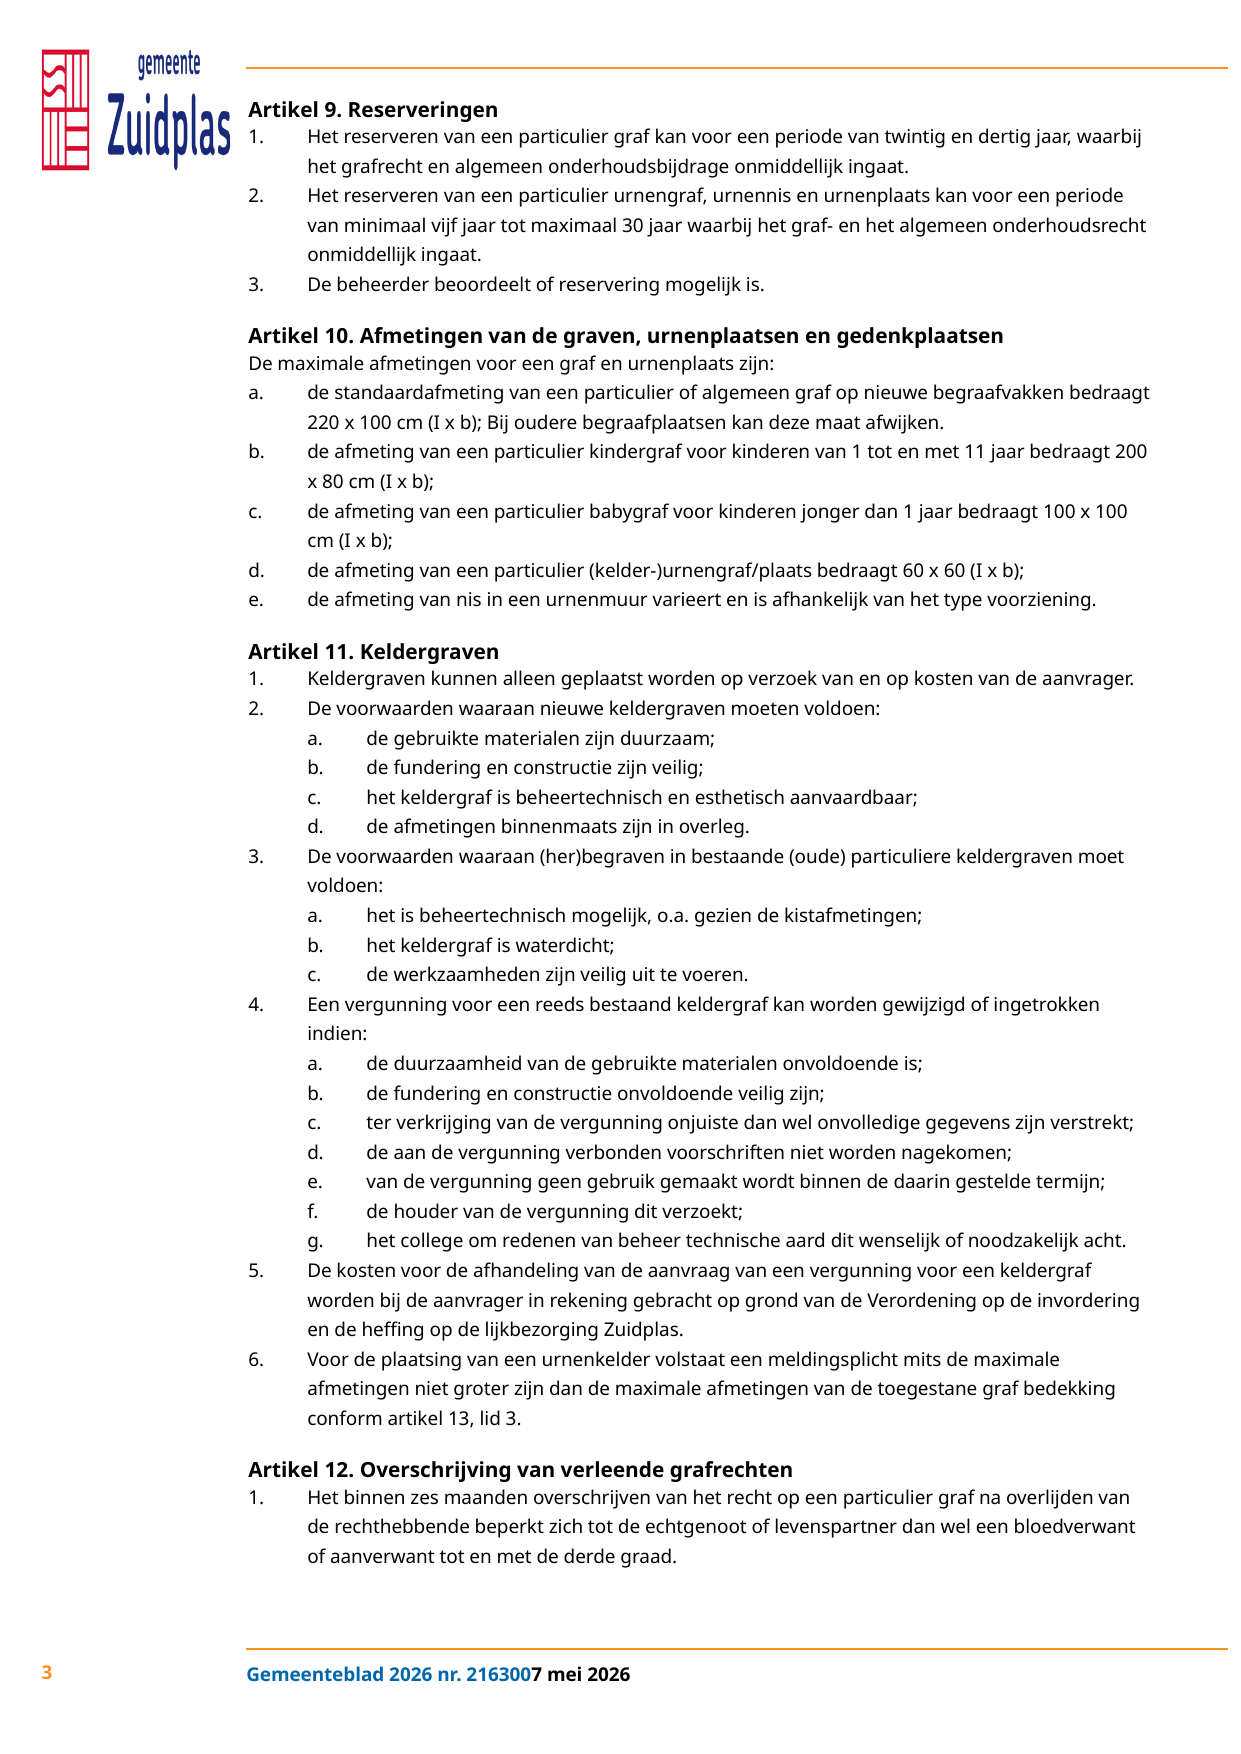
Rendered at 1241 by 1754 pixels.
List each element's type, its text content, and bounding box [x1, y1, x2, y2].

list Keldergraven kunnen alleen geplaatst worden op verzoek van en op kosten van de aanvrager. [248, 666, 1152, 691]
list Het binnen zes maanden overschrijven van het recht op een particulier graf na overlijden van de rechthebbende beperkt zich tot de echtgenoot of levenspartner dan wel een bloedverwant of aanverwant tot en met de derde graad. [248, 1484, 1152, 1569]
picture [41, 47, 231, 172]
list de houder van de vergunning dit verzoekt; [307, 1198, 1152, 1224]
text De maximale afmetingen voor een graf en urnenplaats zijn: [248, 350, 1152, 376]
list Voor de plaatsing van een urnenkelder volstaat een meldingsplicht mits de maximale afmetingen niet groter zijn dan de maximale afmetingen van de toegestane graf bedekking conform artikel 13, lid 3. [248, 1346, 1152, 1431]
list de afmeting van een particulier (kelder-)urnengraf/plaats bedraagt 60 x 60 (I x b); [248, 557, 1152, 583]
list de standaardafmeting van een particulier of algemeen graf op nieuwe begraafvakken bedraagt 220 x 100 cm (I x b); Bij oudere begraafplaatsen kan deze maat afwijken. [248, 379, 1152, 435]
list de afmetingen binnenmaats zijn in overleg. [307, 813, 1152, 839]
list de afmeting van nis in een urnenmuur varieert en is afhankelijk van het type voorziening. [248, 587, 1152, 612]
list het is beheertechnisch mogelijk, o.a. gezien de kistafmetingen; [307, 902, 1152, 928]
list de aan de vergunning verbonden voorschriften niet worden nagekomen; [307, 1139, 1152, 1164]
list Een vergunning voor een reeds bestaand keldergraf kan worden gewijzigd of ingetrokken indien: [248, 991, 1152, 1046]
text Artikel 9. Reserveringen [248, 95, 1152, 123]
text Artikel 10. Afmetingen van de graven, urnenplaatsen en gedenkplaatsen [248, 322, 1152, 350]
list De voorwaarden waaraan nieuwe keldergraven moeten voldoen: [248, 695, 1152, 721]
list het college om redenen van beheer technische aard dit wenselijk of noodzakelijk acht. [307, 1228, 1152, 1253]
list het keldergraf is waterdicht; [307, 932, 1152, 957]
list Het reserveren van een particulier graf kan voor een periode van twintig en dertig jaar, waarbij het grafrecht en algemeen onderhoudsbijdrage onmiddellijk ingaat. [248, 123, 1152, 178]
list De beheerder beoordeelt of reservering mogelijk is. [248, 271, 1152, 297]
text Artikel 11. Keldergraven [248, 637, 1152, 666]
text Artikel 12. Overschrijving van verleende grafrechten [248, 1456, 1152, 1484]
list de gebruikte materialen zijn duurzaam; [307, 725, 1152, 750]
list van de vergunning geen gebruik gemaakt wordt binnen de daarin gestelde termijn; [307, 1168, 1152, 1194]
list de fundering en constructie onvoldoende veilig zijn; [307, 1080, 1152, 1105]
list de afmeting van een particulier kindergraf voor kinderen van 1 tot en met 11 jaar bedraagt 200 x 80 cm (I x b); [248, 439, 1152, 494]
list de afmeting van een particulier babygraf voor kinderen jonger dan 1 jaar bedraagt 100 x 100 cm (I x b); [248, 498, 1152, 553]
list De kosten voor de afhandeling van de aanvraag van een vergunning voor een keldergraf worden bij de aanvrager in rekening gebracht op grond van de Verordening op de invordering en de heffing op de lijkbezorging Zuidplas. [248, 1257, 1152, 1342]
list ter verkrijging van de vergunning onjuiste dan wel onvolledige gegevens zijn verstrekt; [307, 1109, 1152, 1135]
list de werkzaamheden zijn veilig uit te voeren. [307, 961, 1152, 987]
list Het reserveren van een particulier urnengraf, urnennis en urnenplaats kan voor een periode van minimaal vijf jaar tot maximaal 30 jaar waarbij het graf- en het algemeen onderhoudsrecht onmiddellijk ingaat. [248, 182, 1152, 267]
list het keldergraf is beheertechnisch en esthetisch aanvaardbaar; [307, 784, 1152, 809]
list De voorwaarden waaraan (her)begraven in bestaande (oude) particuliere keldergraven moet voldoen: [248, 843, 1152, 898]
list de duurzaamheid van de gebruikte materialen onvoldoende is; [307, 1050, 1152, 1076]
list de fundering en constructie zijn veilig; [307, 754, 1152, 780]
